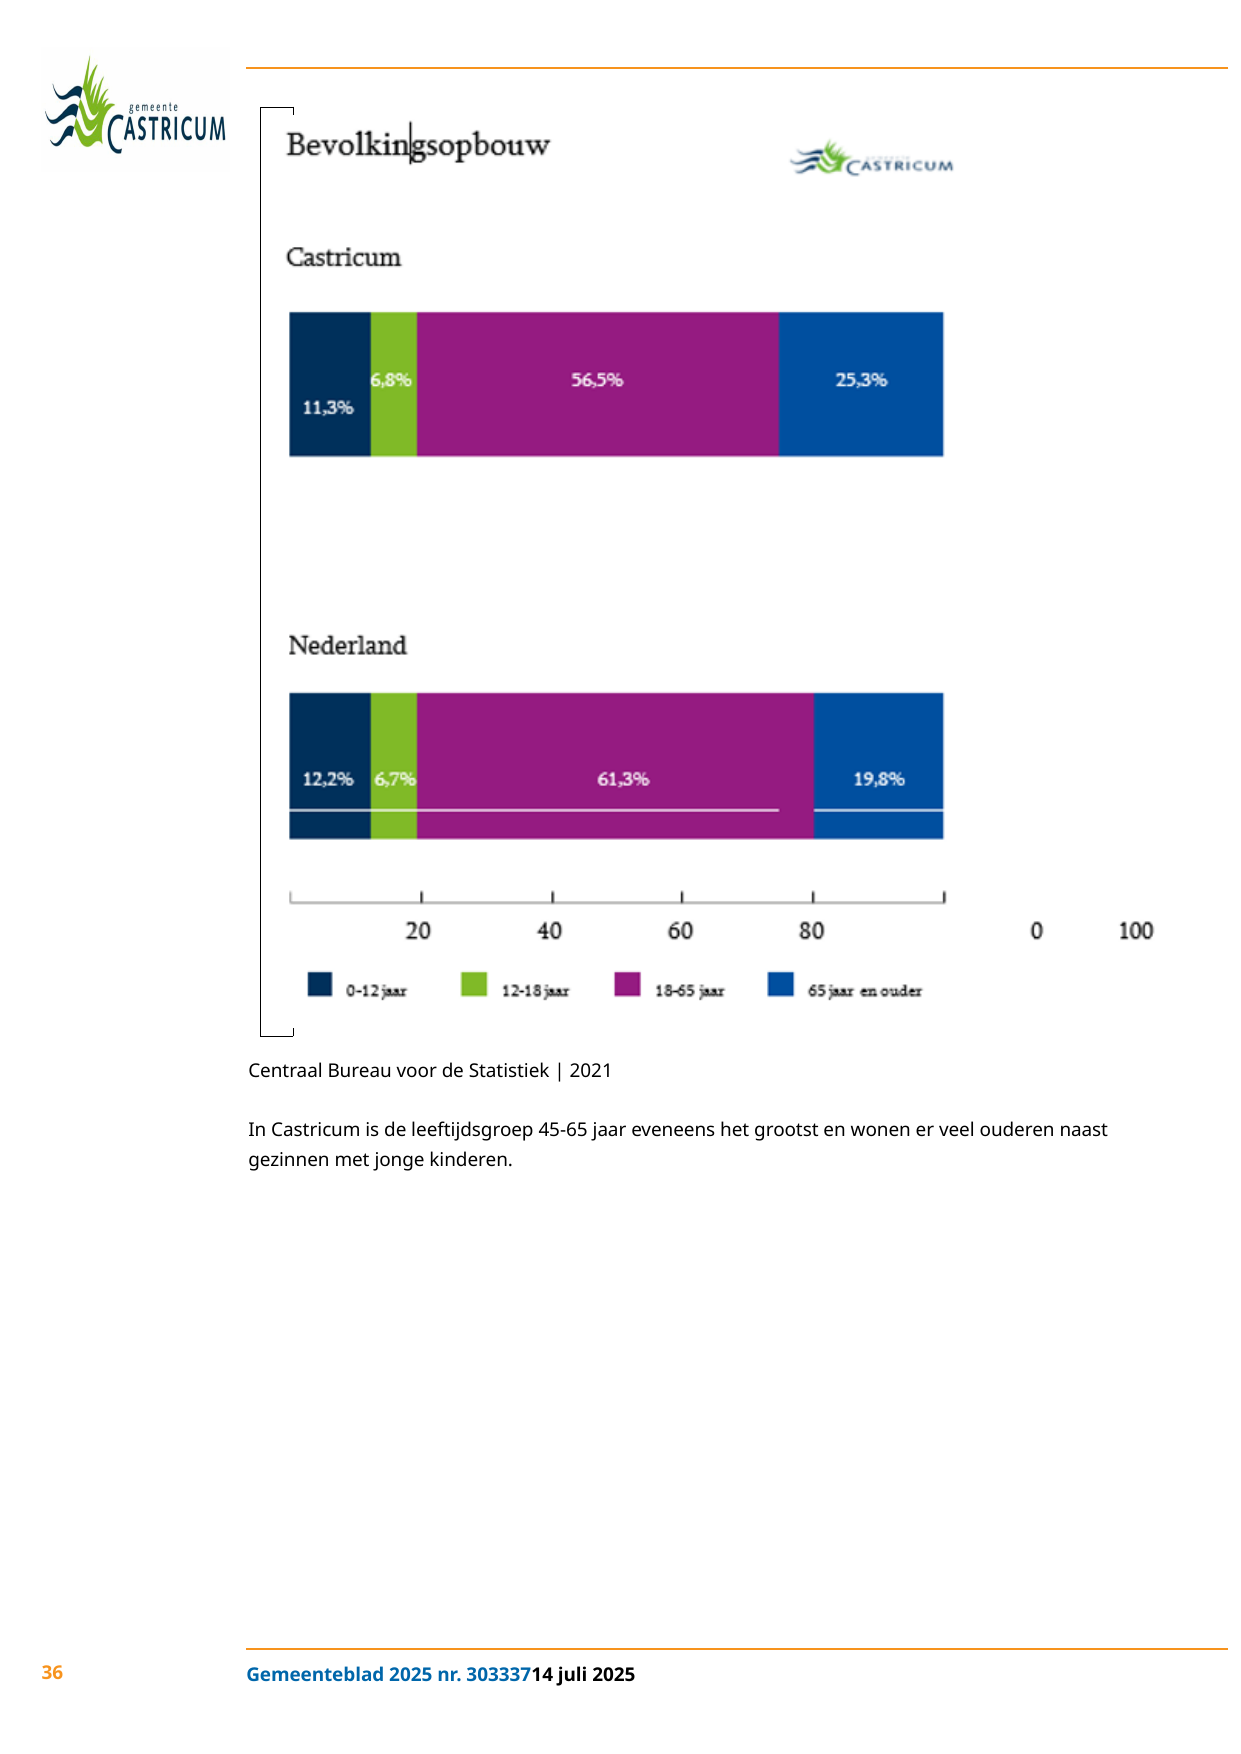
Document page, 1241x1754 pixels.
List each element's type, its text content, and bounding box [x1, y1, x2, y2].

text In Castricum is de leeftijdsgroep 45-65 jaar eveneens het grootst en wonen er veel ouderen naast gezinnen met jonge kinderen. [248, 1117, 1152, 1172]
picture [268, 115, 1173, 1028]
text Centraal Bureau voor de Statistiek | 2021 [248, 1057, 1152, 1083]
picture [41, 47, 231, 172]
